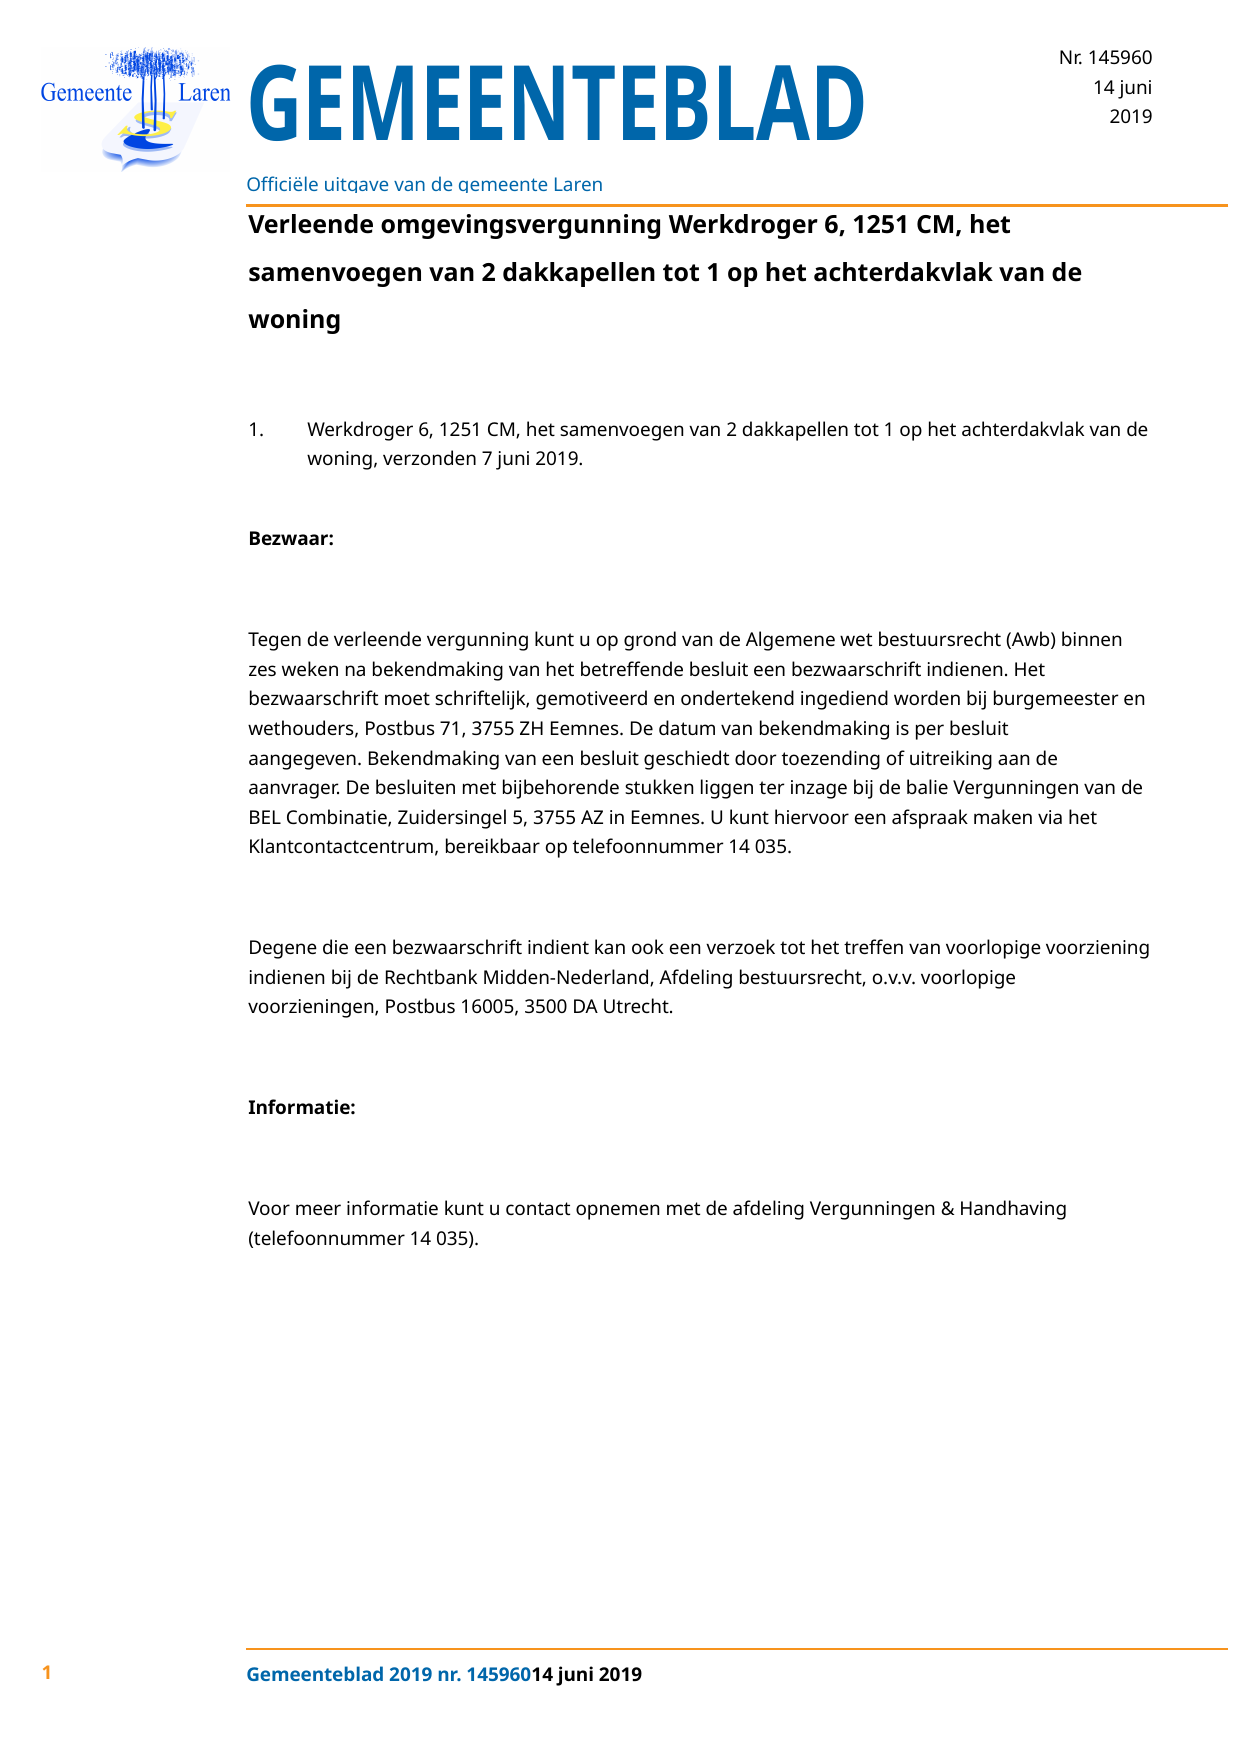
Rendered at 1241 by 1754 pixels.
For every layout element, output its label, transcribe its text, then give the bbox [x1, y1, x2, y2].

list Werkdroger 6, 1251 CM, het samenvoegen van 2 dakkapellen tot 1 op het achterdakvlak van de woning, verzonden 7 juni 2019. [248, 416, 1152, 471]
text Verleende omgevingsvergunning Werkdroger 6, 1251 CM, het samenvoegen van 2 dakkapellen tot 1 op het achterdakvlak van de woning [248, 207, 1152, 336]
text Informatie: [248, 1094, 1152, 1120]
text Degene die een bezwaarschrift indient kan ook een verzoek tot het treffen van voorlopige voorziening indienen bij de Rechtbank Midden-Nederland, Afdeling bestuursrecht, o.v.v. voorlopige voorzieningen, Postbus 16005, 3500 DA Utrecht. [248, 934, 1152, 1019]
text Tegen de verleende vergunning kunt u op grond van de Algemene wet bestuursrecht (Awb) binnen zes weken na bekendmaking van het betreffende besluit een bezwaarschrift indienen. Het bezwaarschrift moet schriftelijk, gemotiveerd en ondertekend ingediend worden bij burgemeester en wethouders, Postbus 71, 3755 ZH Eemnes. De datum van bekendmaking is per besluit aangegeven. Bekendmaking van een besluit geschiedt door toezending of uitreiking aan de aanvrager. De besluiten met bijbehorende stukken liggen ter inzage bij de balie Vergunningen van de BEL Combinatie, Zuidersingel 5, 3755 AZ in Eemnes. U kunt hiervoor een afspraak maken via het Klantcontactcentrum, bereikbaar op telefoonnummer 14 035. [248, 626, 1152, 859]
text Voor meer informatie kunt u contact opnemen met de afdeling Vergunningen & Handhaving (telefoonnummer 14 035). [248, 1195, 1152, 1250]
picture [41, 47, 231, 172]
text Bezwaar: [248, 526, 1152, 551]
